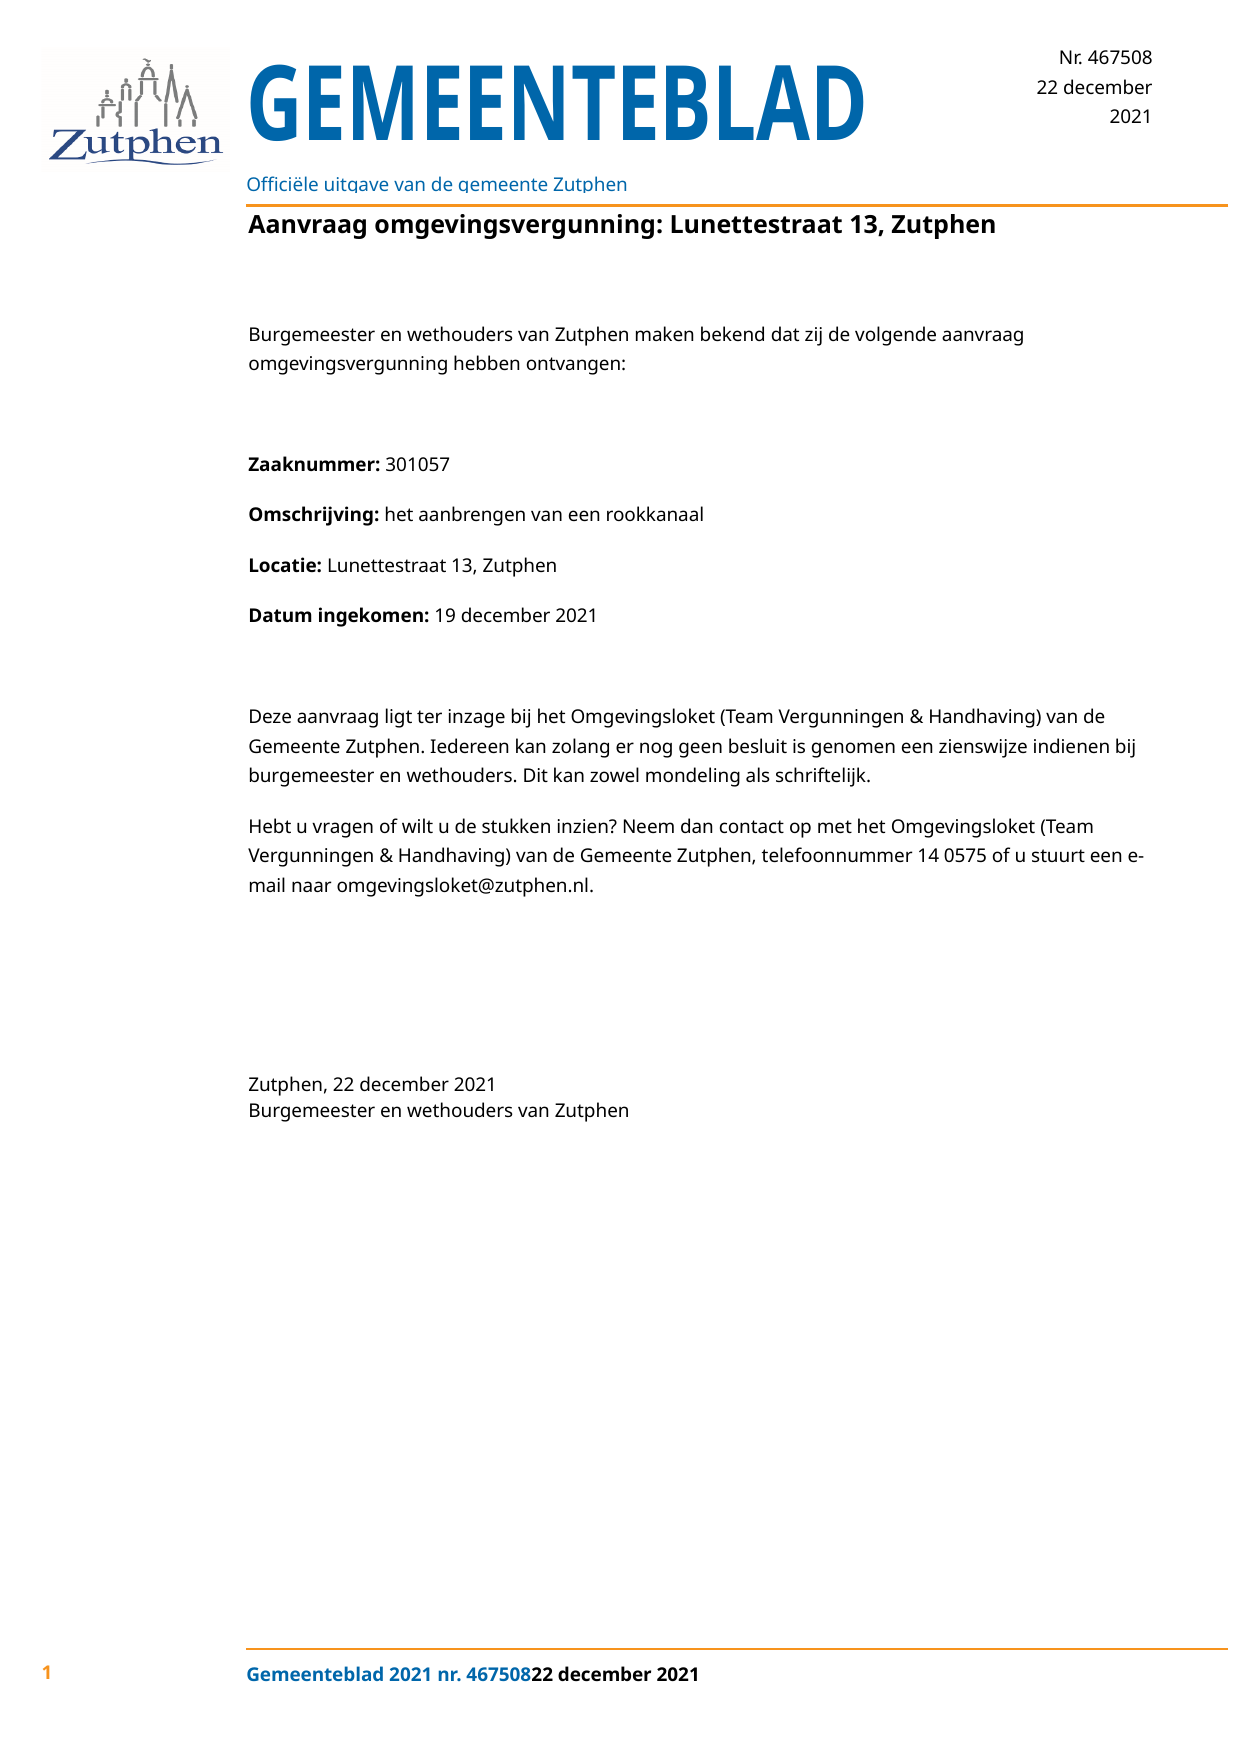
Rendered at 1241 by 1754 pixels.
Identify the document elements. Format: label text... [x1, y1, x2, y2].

text Deze aanvraag ligt ter inzage bij het Omgevingsloket (Team Vergunningen & Handhaving) van de Gemeente Zutphen. Iedereen kan zolang er nog geen besluit is genomen een zienswijze indienen bij burgemeester en wethouders. Dit kan zowel mondeling als schriftelijk. [248, 703, 1152, 788]
text Hebt u vragen of wilt u de stukken inzien? Neem dan contact op met het Omgevingsloket (Team Vergunningen & Handhaving) van de Gemeente Zutphen, telefoonnummer 14 0575 of u stuurt een e-mail naar omgevingsloket@zutphen.nl. [248, 813, 1152, 898]
text Omschrijving: het aanbrengen van een rookkanaal [248, 502, 1152, 527]
picture [41, 47, 231, 172]
text Datum ingekomen: 19 december 2021 [248, 602, 1152, 628]
text Burgemeester en wethouders van Zutphen [248, 1097, 1152, 1122]
text Zutphen, 22 december 2021 [248, 1071, 1152, 1097]
text Burgemeester en wethouders van Zutphen maken bekend dat zij de volgende aanvraag omgevingsvergunning hebben ontvangen: [248, 321, 1152, 376]
text Locatie: Lunettestraat 13, Zutphen [248, 552, 1152, 578]
text Zaaknummer: 301057 [248, 451, 1152, 477]
text Aanvraag omgevingsvergunning: Lunettestraat 13, Zutphen [248, 207, 1152, 241]
